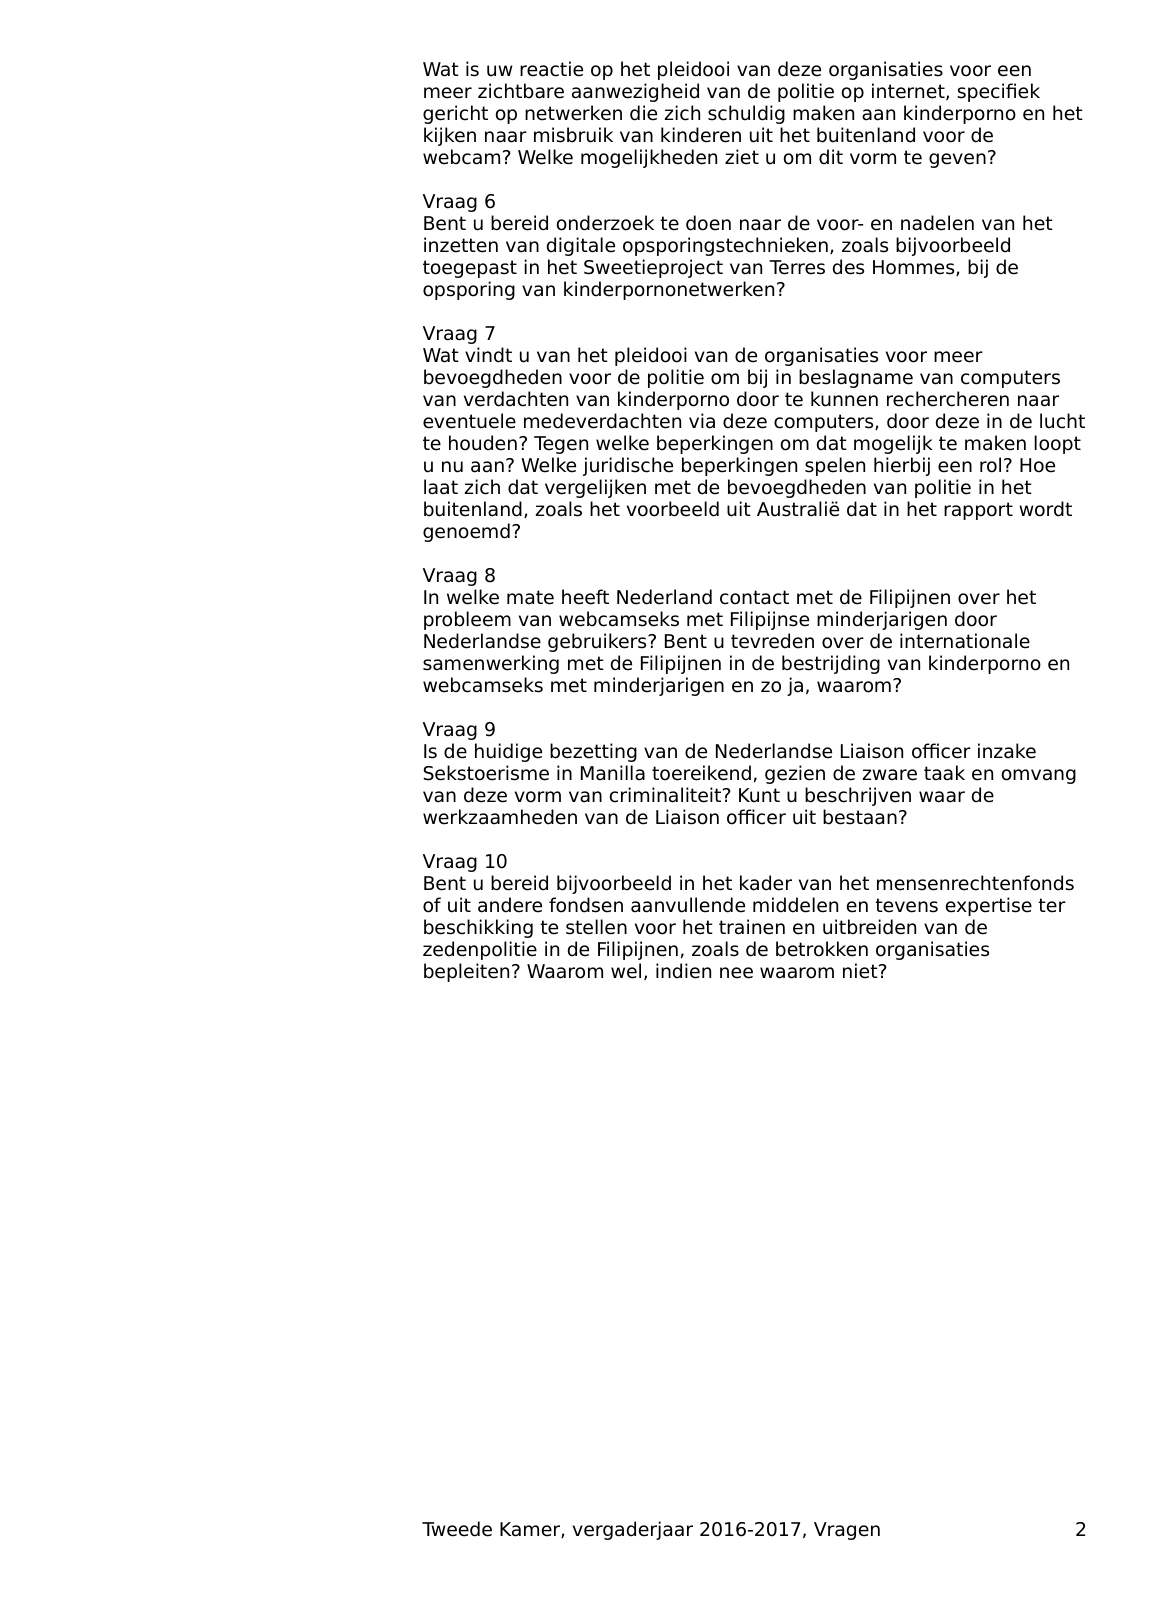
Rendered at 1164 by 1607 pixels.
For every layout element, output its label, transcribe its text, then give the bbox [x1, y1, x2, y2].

text Wat is uw reactie op het pleidooi van deze organisaties voor een meer zichtbare aanwezigheid van de politie op internet, specifiek gericht op netwerken die zich schuldig maken aan kinderporno en het kijken naar misbruik van kinderen uit het buitenland voor de webcam? Welke mogelijkheden ziet u om dit vorm te geven? [422, 59, 1087, 169]
text Is de huidige bezetting van de Nederlandse Liaison officer inzake Sekstoerisme in Manilla toereikend, gezien de zware taak en omvang van deze vorm van criminaliteit? Kunt u beschrijven waar de werkzaamheden van de Liaison officer uit bestaan? [422, 741, 1087, 829]
text Bent u bereid bijvoorbeeld in het kader van het mensenrechtenfonds of uit andere fondsen aanvullende middelen en tevens expertise ter beschikking te stellen voor het trainen en uitbreiden van de zedenpolitie in de Filipijnen, zoals de betrokken organisaties bepleiten? Waarom wel, indien nee waarom niet? [422, 873, 1087, 983]
text In welke mate heeft Nederland contact met de Filipijnen over het probleem van webcamseks met Filipijnse minderjarigen door Nederlandse gebruikers? Bent u tevreden over de internationale samenwerking met de Filipijnen in de bestrijding van kinderporno en webcamseks met minderjarigen en zo ja, waarom? [422, 587, 1087, 697]
text Vraag 7 [422, 323, 1087, 345]
text Vraag 10 [422, 851, 1087, 873]
text Bent u bereid onderzoek te doen naar de voor- en nadelen van het inzetten van digitale opsporingstechnieken, zoals bijvoorbeeld toegepast in het Sweetieproject van Terres des Hommes, bij de opsporing van kinderpornonetwerken? [422, 213, 1087, 301]
text Vraag 9 [422, 719, 1087, 741]
text Vraag 8 [422, 565, 1087, 587]
text Wat vindt u van het pleidooi van de organisaties voor meer bevoegdheden voor de politie om bij in beslagname van computers van verdachten van kinderporno door te kunnen rechercheren naar eventuele medeverdachten via deze computers, door deze in de lucht te houden? Tegen welke beperkingen om dat mogelijk te maken loopt u nu aan? Welke juridische beperkingen spelen hierbij een rol? Hoe laat zich dat vergelijken met de bevoegdheden van politie in het buitenland, zoals het voorbeeld uit Australië dat in het rapport wordt genoemd? [422, 345, 1087, 543]
text Vraag 6 [422, 191, 1087, 213]
